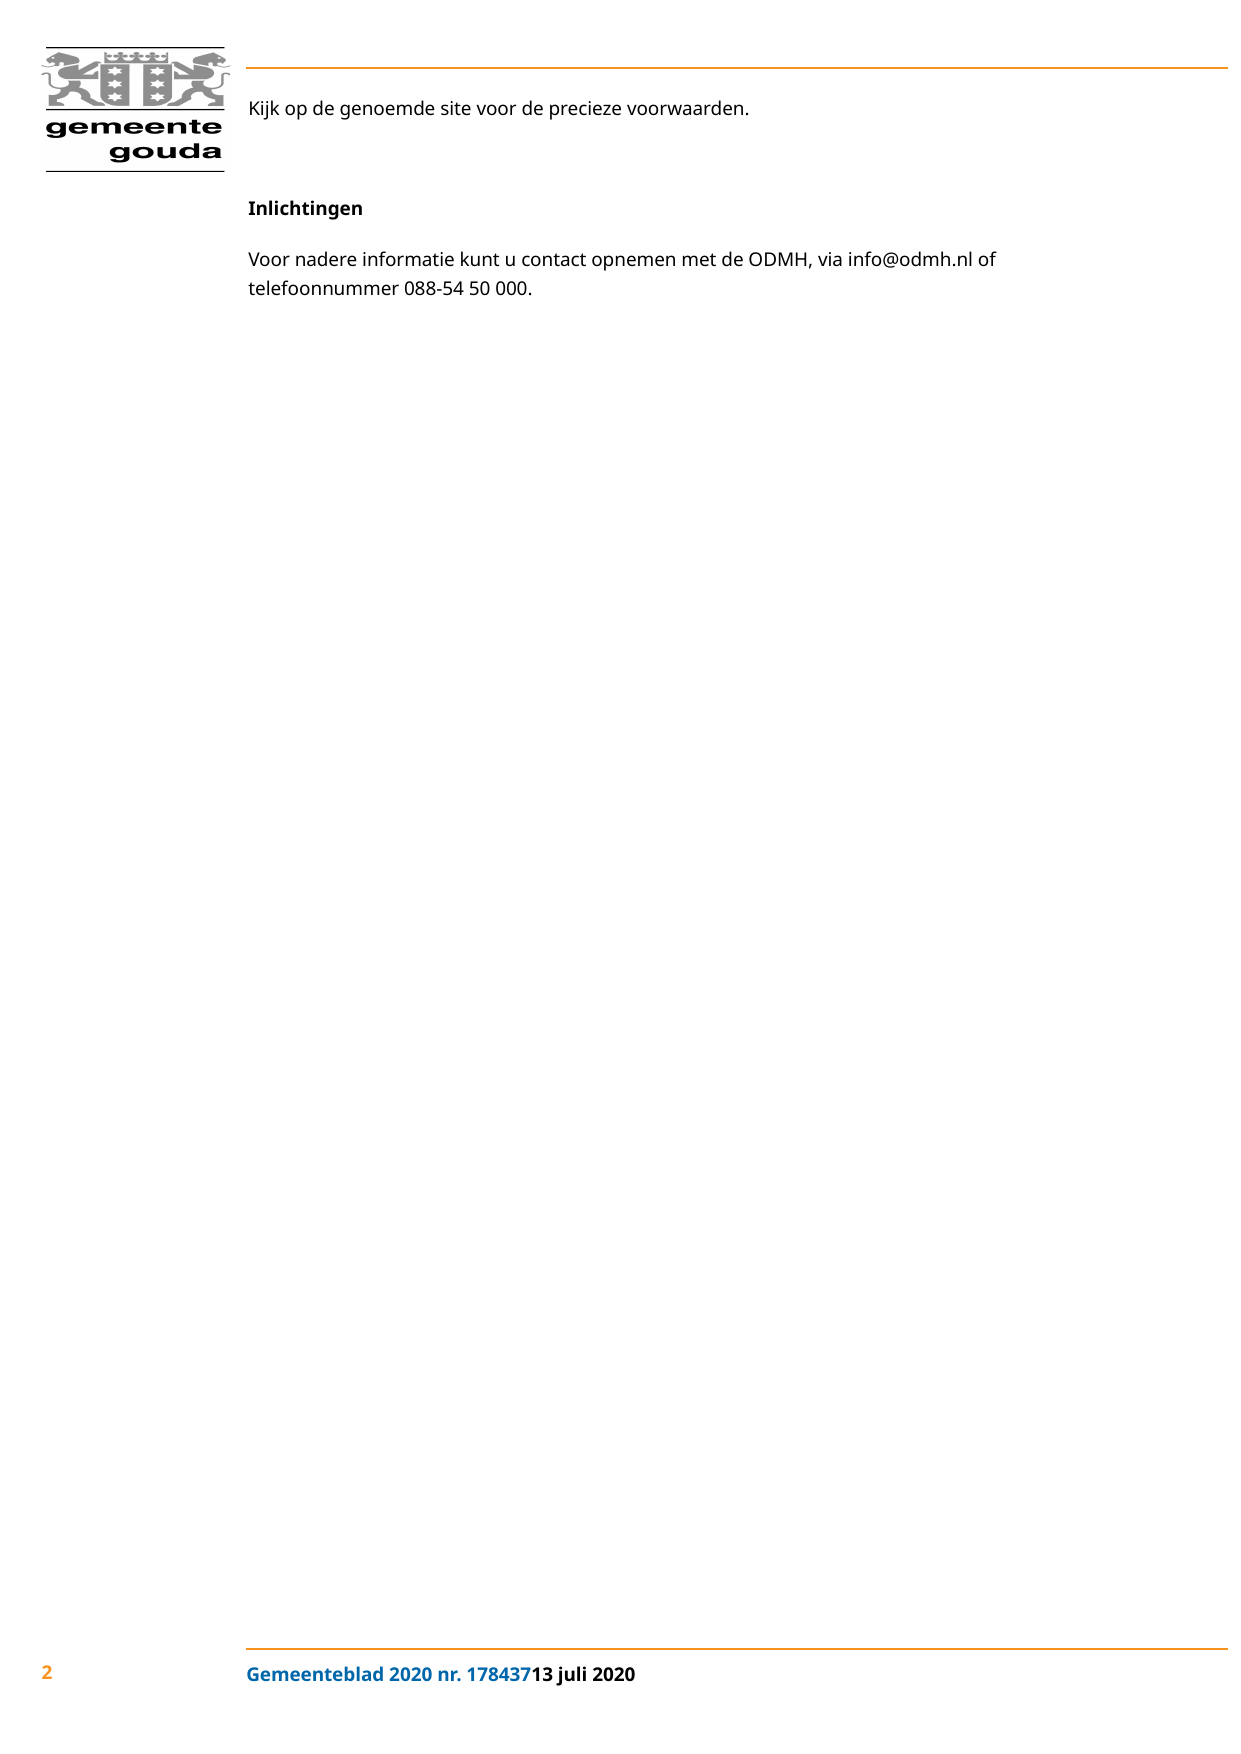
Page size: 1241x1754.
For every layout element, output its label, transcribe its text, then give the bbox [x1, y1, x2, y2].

text Kijk op de genoemde site voor de precieze voorwaarden. [248, 95, 1152, 121]
text Voor nadere informatie kunt u contact opnemen met de ODMH, via info@odmh.nl of telefoonnummer 088-54 50 000. [248, 246, 1152, 301]
picture [41, 47, 231, 172]
text Inlichtingen [248, 196, 1152, 221]
